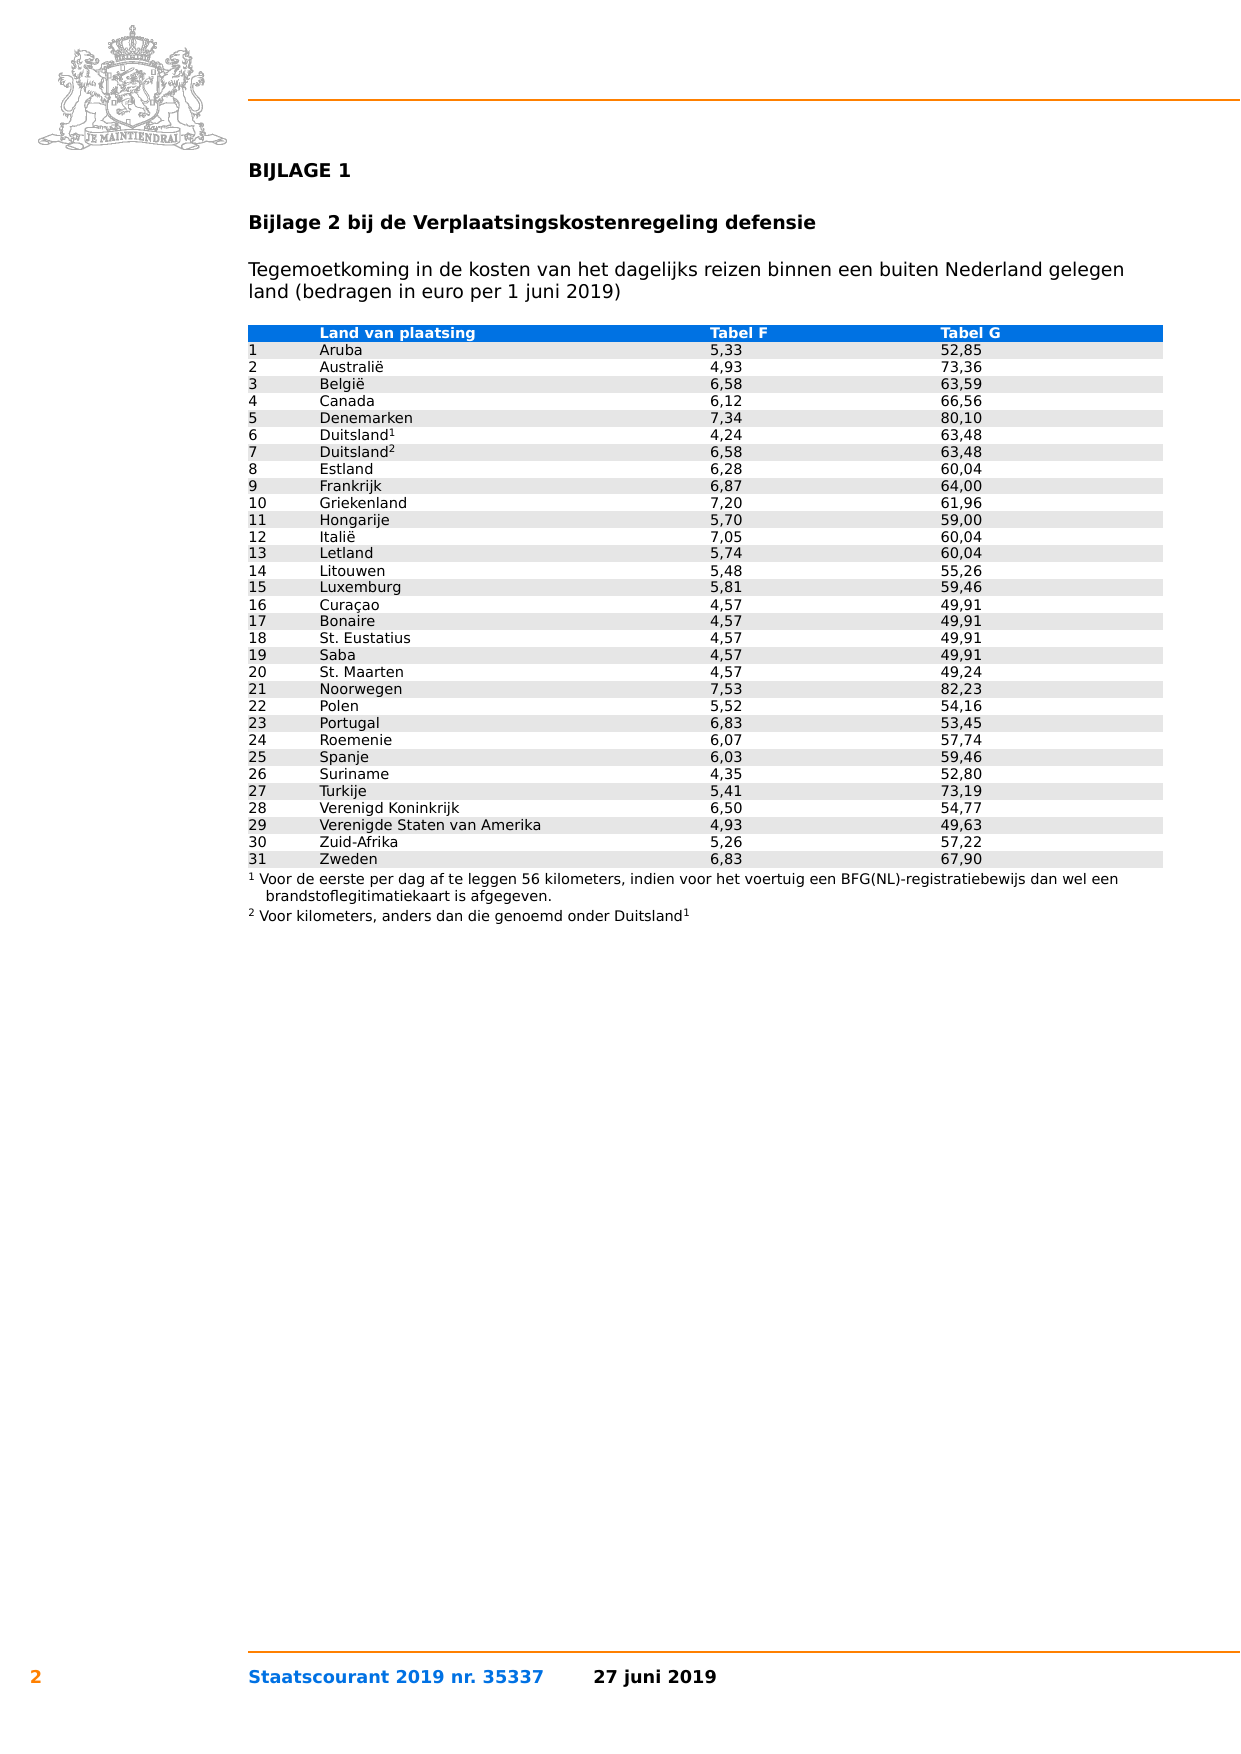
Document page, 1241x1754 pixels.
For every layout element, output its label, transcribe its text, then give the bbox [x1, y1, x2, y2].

table_cell 5,48 [704, 563, 934, 579]
table_cell 16 [248, 596, 313, 613]
picture [38, 25, 227, 150]
table_cell 59,00 [935, 511, 1163, 528]
table_cell St. Maarten [313, 664, 704, 681]
table_cell 2 [248, 359, 313, 376]
table_cell 5,81 [704, 579, 934, 596]
table_cell 49,91 [935, 596, 1163, 613]
table_cell 4,93 [704, 817, 934, 834]
table_cell 17 [248, 613, 313, 630]
table_cell 3 [248, 376, 313, 393]
table_cell 19 [248, 647, 313, 664]
table_cell 8 [248, 461, 313, 477]
table_cell 66,56 [935, 393, 1163, 409]
table_cell Canada [313, 393, 704, 409]
table_cell 73,19 [935, 783, 1163, 800]
table_cell 9 [248, 478, 313, 494]
table_cell 7,53 [704, 681, 934, 698]
table_cell Duitsland2 [313, 444, 704, 461]
table_cell 60,04 [935, 461, 1163, 477]
table_cell 4,57 [704, 596, 934, 613]
table_cell Zuid-Afrika [313, 834, 704, 851]
table_cell 4 [248, 393, 313, 409]
table_cell 5,52 [704, 698, 934, 715]
table_cell 57,22 [935, 834, 1163, 851]
table_cell 4,57 [704, 630, 934, 647]
table_cell 6,12 [704, 393, 934, 409]
table_cell 49,91 [935, 613, 1163, 630]
table_cell 5,70 [704, 511, 934, 528]
table_cell 5,33 [704, 342, 934, 359]
table_cell Saba [313, 647, 704, 664]
table_cell 21 [248, 681, 313, 698]
table_cell Estland [313, 461, 704, 477]
table_cell 49,91 [935, 647, 1163, 664]
table_cell 13 [248, 545, 313, 562]
table_header Tabel G [935, 325, 1163, 342]
table_cell 55,26 [935, 563, 1163, 579]
table_cell Curaçao [313, 596, 704, 613]
table_cell 60,04 [935, 529, 1163, 545]
table_cell Griekenland [313, 495, 704, 511]
table_cell Bonaire [313, 613, 704, 630]
table_cell 5 [248, 410, 313, 427]
table_cell 22 [248, 698, 313, 715]
table_cell België [313, 376, 704, 393]
table_cell Italië [313, 529, 704, 545]
table_cell 6,07 [704, 732, 934, 749]
table_cell 26 [248, 766, 313, 783]
table_cell 63,48 [935, 427, 1163, 443]
table_header Tabel F [704, 325, 934, 342]
table_cell 5,41 [704, 783, 934, 800]
text Tegemoetkoming in de kosten van het dagelijks reizen binnen een buiten Nederland gelegen land (bedragen in euro per 1 juni 2019) [248, 259, 1163, 303]
table_cell 15 [248, 579, 313, 596]
table_cell Letland [313, 545, 704, 562]
table_cell 11 [248, 511, 313, 528]
table_cell Hongarije [313, 511, 704, 528]
table_cell 7,05 [704, 529, 934, 545]
table_cell 14 [248, 563, 313, 579]
table_cell 7,20 [704, 495, 934, 511]
table_cell Verenigd Koninkrijk [313, 800, 704, 817]
table_cell 57,74 [935, 732, 1163, 749]
table_cell 24 [248, 732, 313, 749]
table_cell Turkije [313, 783, 704, 800]
table_cell 7 [248, 444, 313, 461]
table_cell 52,80 [935, 766, 1163, 783]
table_cell Verenigde Staten van Amerika [313, 817, 704, 834]
table_cell Roemenie [313, 732, 704, 749]
table_cell Polen [313, 698, 704, 715]
table_cell 10 [248, 495, 313, 511]
table_cell Luxemburg [313, 579, 704, 596]
table_cell 4,57 [704, 647, 934, 664]
table_cell 52,85 [935, 342, 1163, 359]
table_cell 54,77 [935, 800, 1163, 817]
table_cell 5,26 [704, 834, 934, 851]
table_cell 73,36 [935, 359, 1163, 376]
table_cell 7,34 [704, 410, 934, 427]
table_cell 59,46 [935, 749, 1163, 766]
table_cell 49,91 [935, 630, 1163, 647]
table_cell 5,74 [704, 545, 934, 562]
table_cell Noorwegen [313, 681, 704, 698]
table_cell 6,58 [704, 376, 934, 393]
table_cell 82,23 [935, 681, 1163, 698]
table_cell Suriname [313, 766, 704, 783]
table_cell St. Eustatius [313, 630, 704, 647]
table_cell 28 [248, 800, 313, 817]
table_cell 4,93 [704, 359, 934, 376]
table_cell 6,83 [704, 851, 934, 868]
table_cell 1 [248, 342, 313, 359]
table_cell 53,45 [935, 715, 1163, 732]
table_cell 6,50 [704, 800, 934, 817]
table_cell 54,16 [935, 698, 1163, 715]
table_cell Duitsland1 [313, 427, 704, 443]
subtitle Bijlage 2 bij de Verplaatsingskostenregeling defensie [248, 212, 1163, 234]
table_cell Spanje [313, 749, 704, 766]
table_cell 60,04 [935, 545, 1163, 562]
table_cell 4,57 [704, 613, 934, 630]
table_cell Portugal [313, 715, 704, 732]
table_cell 49,24 [935, 664, 1163, 681]
table_cell 49,63 [935, 817, 1163, 834]
table_header Land van plaatsing [313, 325, 704, 342]
table_cell Australië [313, 359, 704, 376]
table_cell 63,48 [935, 444, 1163, 461]
table_cell 6,83 [704, 715, 934, 732]
table_cell 4,24 [704, 427, 934, 443]
table_cell 59,46 [935, 579, 1163, 596]
table_cell Aruba [313, 342, 704, 359]
table_cell 6,87 [704, 478, 934, 494]
table_header [248, 325, 313, 342]
table_cell Frankrijk [313, 478, 704, 494]
table_cell 6,28 [704, 461, 934, 477]
table_cell 6,58 [704, 444, 934, 461]
table_cell 64,00 [935, 478, 1163, 494]
table_cell 27 [248, 783, 313, 800]
table_cell 4,35 [704, 766, 934, 783]
table_cell 23 [248, 715, 313, 732]
table_cell Litouwen [313, 563, 704, 579]
table_cell Zweden [313, 851, 704, 868]
table_cell 30 [248, 834, 313, 851]
table_cell 29 [248, 817, 313, 834]
table_cell 4,57 [704, 664, 934, 681]
table_cell 18 [248, 630, 313, 647]
table_cell 31 [248, 851, 313, 868]
table_cell 63,59 [935, 376, 1163, 393]
table_cell 6,03 [704, 749, 934, 766]
table_cell 1 Voor de eerste per dag af te leggen 56 kilometers, indien voor het voertuig een BFG(NL)-registratiebewijs dan wel een brandstoflegitimatiekaart is afgegeven. 2 Voor kilometers, anders dan die genoemd onder Duitsland1 [248, 868, 1163, 924]
table_cell 12 [248, 529, 313, 545]
table_cell 20 [248, 664, 313, 681]
table_cell 6 [248, 427, 313, 443]
table_cell 67,90 [935, 851, 1163, 868]
table_cell 80,10 [935, 410, 1163, 427]
table_cell Denemarken [313, 410, 704, 427]
subtitle BIJLAGE 1 [248, 160, 1163, 182]
table_cell 25 [248, 749, 313, 766]
table_cell 61,96 [935, 495, 1163, 511]
